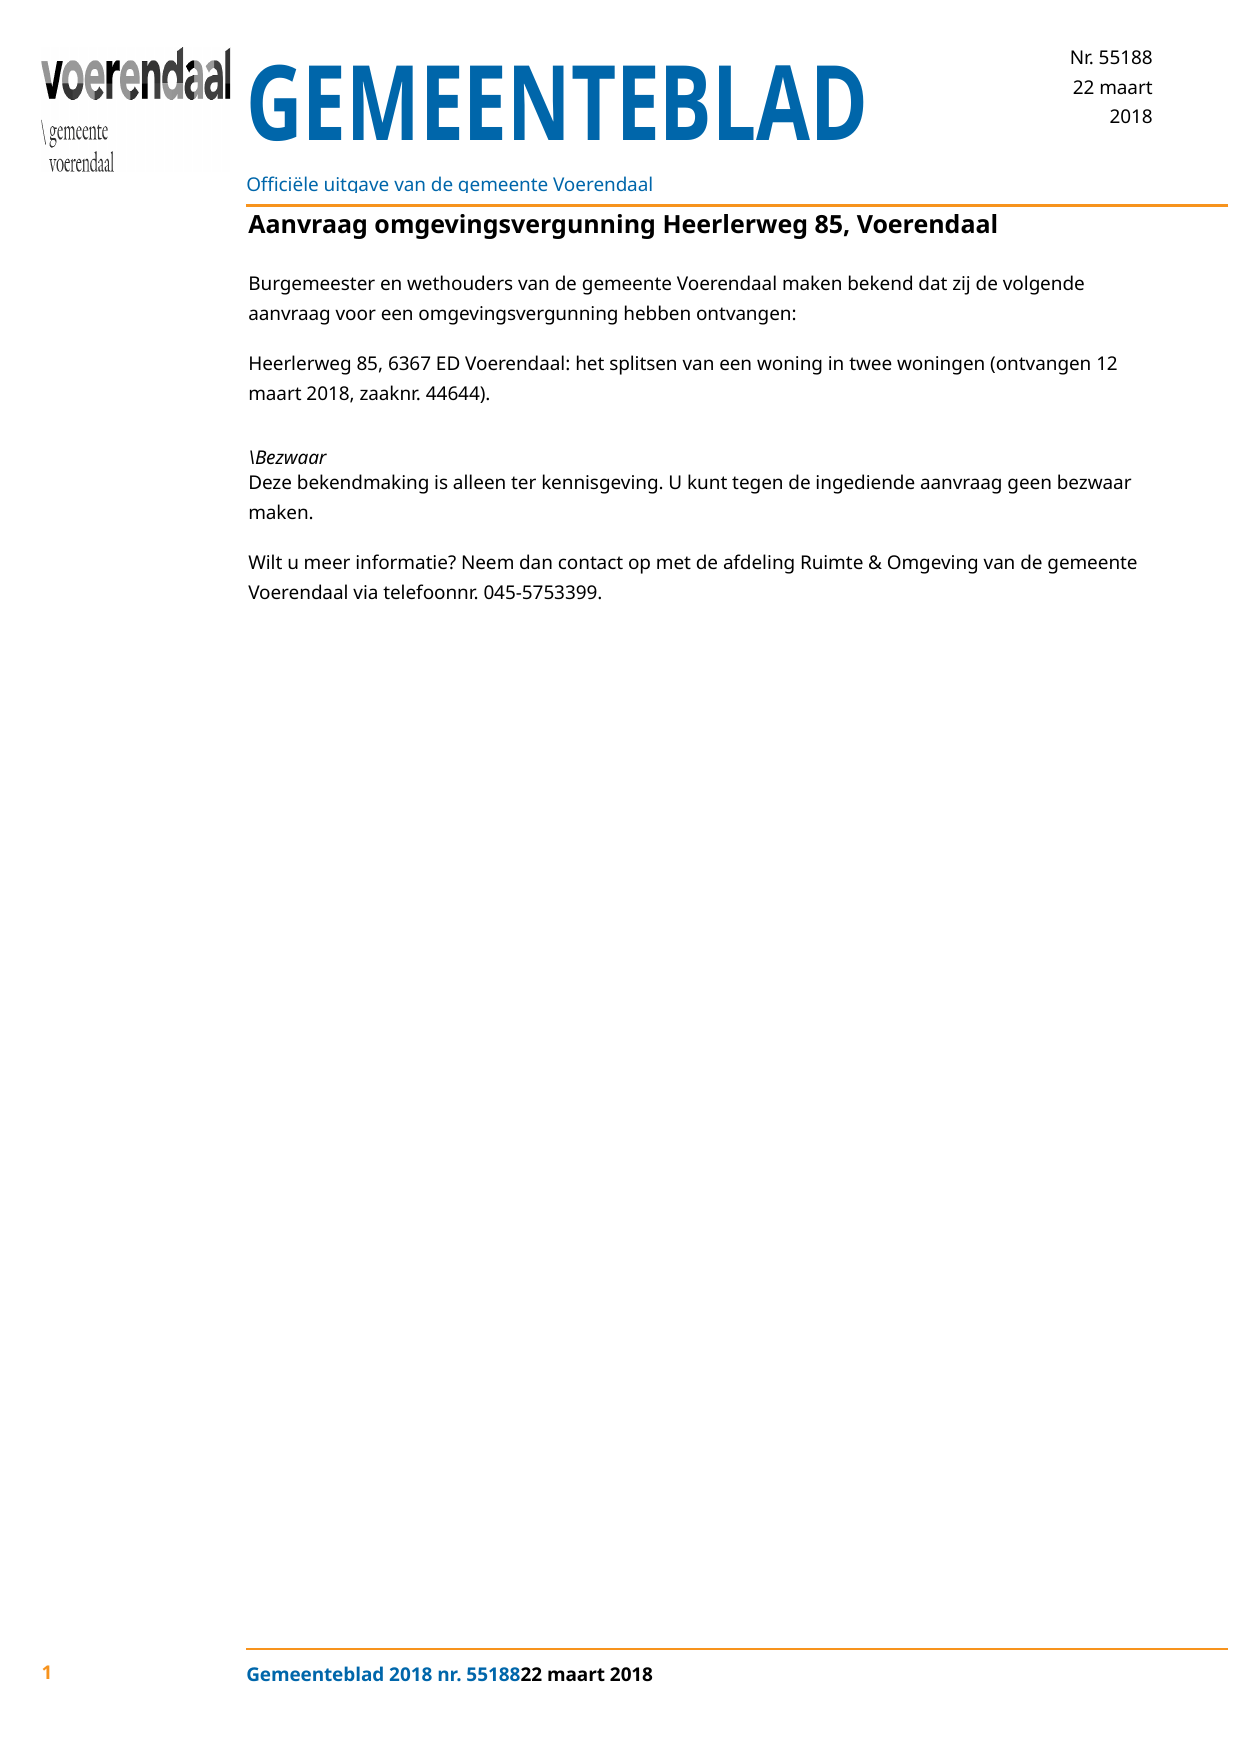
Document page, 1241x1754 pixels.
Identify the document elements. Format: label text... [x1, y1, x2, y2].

text Wilt u meer informatie? Neem dan contact op met de afdeling Ruimte & Omgeving van de gemeente Voerendaal via telefoonnr. 045-5753399. [248, 549, 1152, 605]
picture [41, 47, 231, 172]
text Burgemeester en wethouders van de gemeente Voerendaal maken bekend dat zij de volgende aanvraag voor een omgevingsvergunning hebben ontvangen: [248, 270, 1152, 326]
text Deze bekendmaking is alleen ter kennisgeving. U kunt tegen de ingediende aanvraag geen bezwaar maken. [248, 469, 1152, 525]
text Heerlerweg 85, 6367 ED Voerendaal: het splitsen van een woning in twee woningen (ontvangen 12 maart 2018, zaaknr. 44644). [248, 350, 1152, 406]
text \Bezwaar [248, 444, 1152, 469]
text Aanvraag omgevingsvergunning Heerlerweg 85, Voerendaal [248, 207, 1152, 241]
